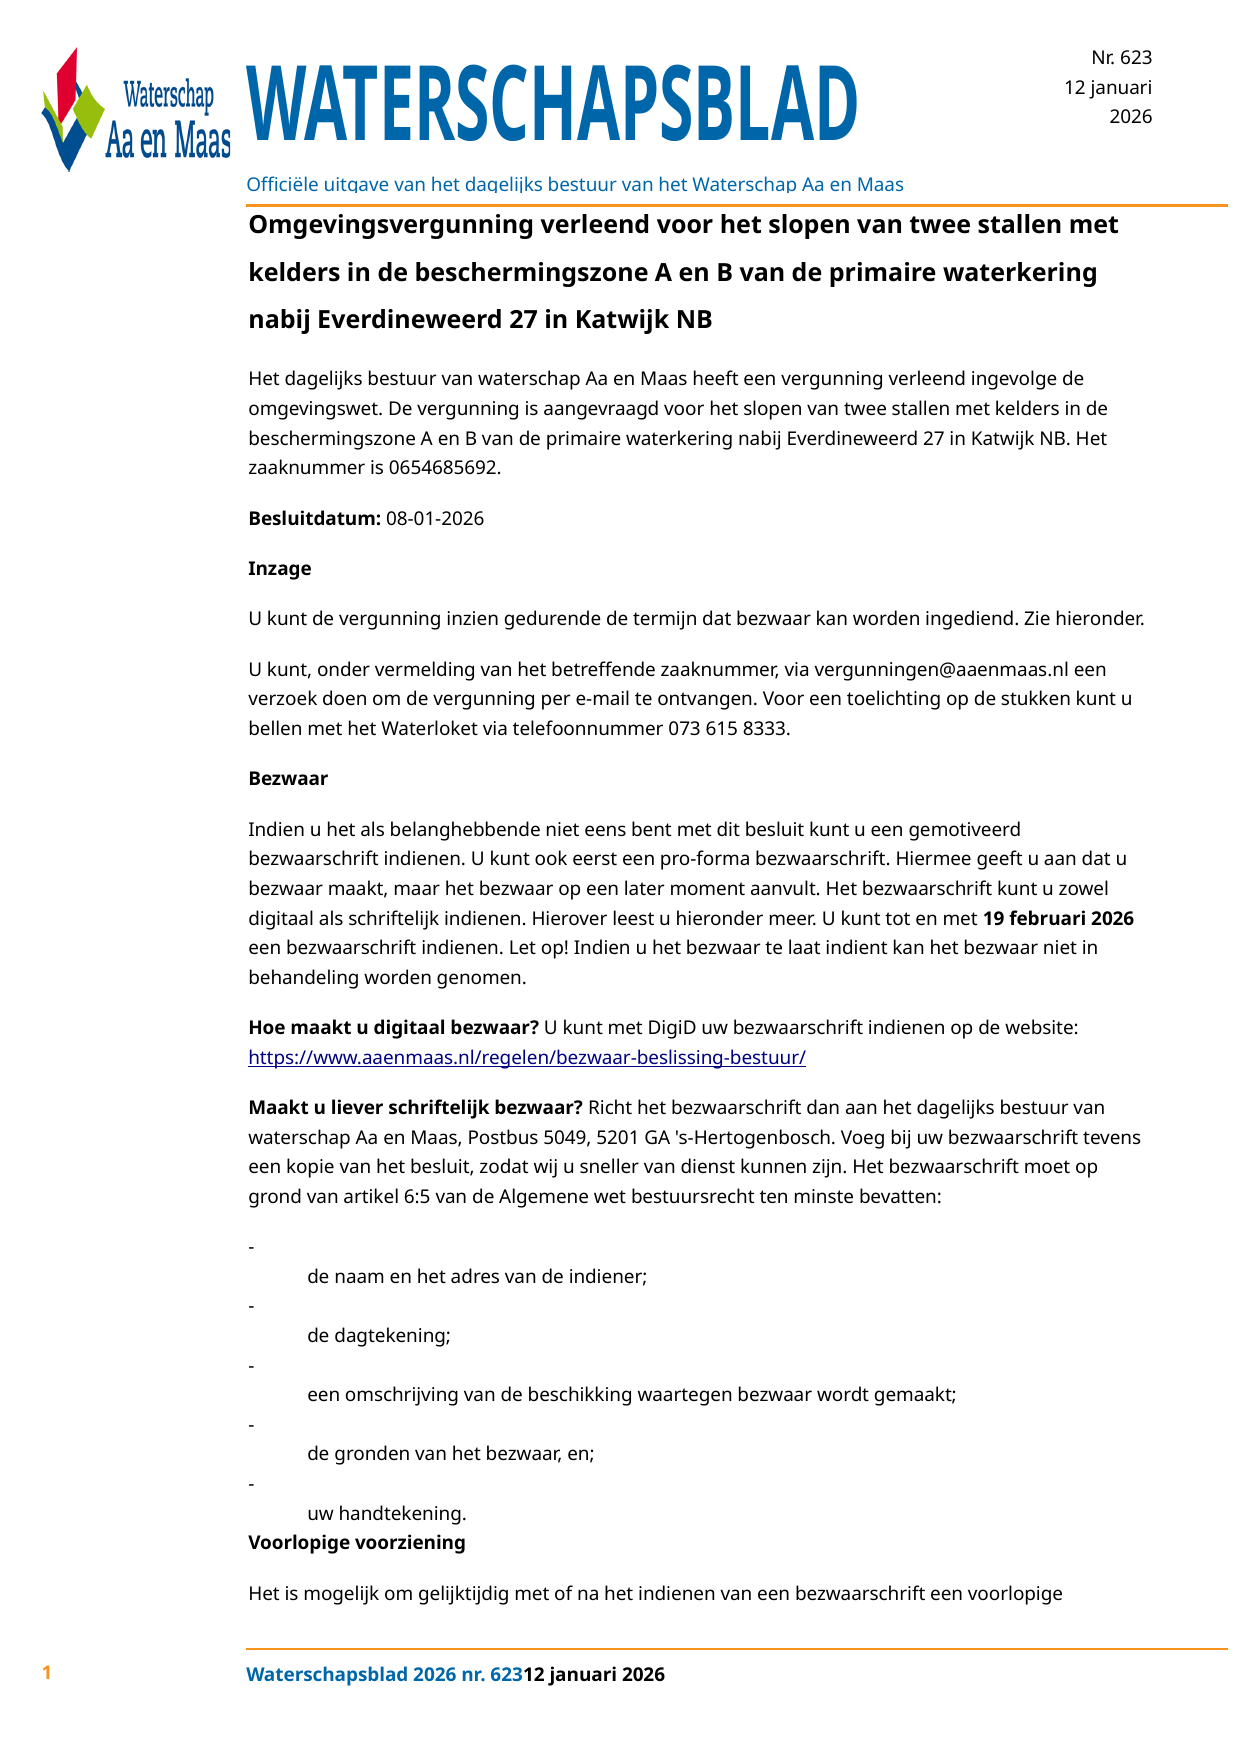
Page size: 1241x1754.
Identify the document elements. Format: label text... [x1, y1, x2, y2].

text U kunt, onder vermelding van het betreffende zaaknummer, via vergunningen@aaenmaas.nl een verzoek doen om de vergunning per e-mail te ontvangen. Voor een toelichting op de stukken kunt u bellen met het Waterloket via telefoonnummer 073 615 8333. [248, 656, 1152, 741]
list de gronden van het bezwaar, en; [248, 1441, 1152, 1466]
text U kunt de vergunning inzien gedurende de termijn dat bezwaar kan worden ingediend. Zie hieronder. [248, 606, 1152, 631]
text Maakt u liever schriftelijk bezwaar? Richt het bezwaarschrift dan aan het dagelijks bestuur van waterschap Aa en Maas, Postbus 5049, 5201 GA 's-Hertogenbosch. Voeg bij uw bezwaarschrift tevens een kopie van het besluit, zodat wij u sneller van dienst kunnen zijn. Het bezwaarschrift moet op grond van artikel 6:5 van de Algemene wet bestuursrecht ten minste bevatten: [248, 1094, 1152, 1209]
list de dagtekening; [248, 1322, 1152, 1348]
text Hoe maakt u digitaal bezwaar? U kunt met DigiD uw bezwaarschrift indienen op de website: https://www.aaenmaas.nl/regelen/bezwaar-beslissing-bestuur/ [248, 1014, 1152, 1069]
text Besluitdatum: 08-01-2026 [248, 505, 1152, 530]
text Indien u het als belanghebbende niet eens bent met dit besluit kunt u een gemotiveerd bezwaarschrift indienen. U kunt ook eerst een pro-forma bezwaarschrift. Hiermee geeft u aan dat u bezwaar maakt, maar het bezwaar op een later moment aanvult. Het bezwaarschrift kunt u zowel digitaal als schriftelijk indienen. Hierover leest u hieronder meer. U kunt tot en met 19 februari 2026 een bezwaarschrift indienen. Let op! Indien u het bezwaar te laat indient kan het bezwaar niet in behandeling worden genomen. [248, 816, 1152, 989]
text Inzage [248, 555, 1152, 581]
text Het dagelijks bestuur van waterschap Aa en Maas heeft een vergunning verleend ingevolge de omgevingswet. De vergunning is aangevraagd voor het slopen van twee stallen met kelders in de beschermingszone A en B van de primaire waterkering nabij Everdineweerd 27 in Katwijk NB. Het zaaknummer is 0654685692. [248, 366, 1152, 480]
text Het is mogelijk om gelijktijdig met of na het indienen van een bezwaarschrift een voorlopige [248, 1580, 1152, 1605]
list een omschrijving van de beschikking waartegen bezwaar wordt gemaakt; [248, 1381, 1152, 1407]
text Omgevingsvergunning verleend voor het slopen van twee stallen met kelders in de beschermingszone A en B van de primaire waterkering nabij Everdineweerd 27 in Katwijk NB [248, 207, 1152, 336]
list uw handtekening. [248, 1500, 1152, 1525]
list de naam en het adres van de indiener; [248, 1263, 1152, 1289]
text Bezwaar [248, 766, 1152, 791]
picture [41, 47, 231, 172]
text Voorlopige voorziening [248, 1529, 1152, 1555]
